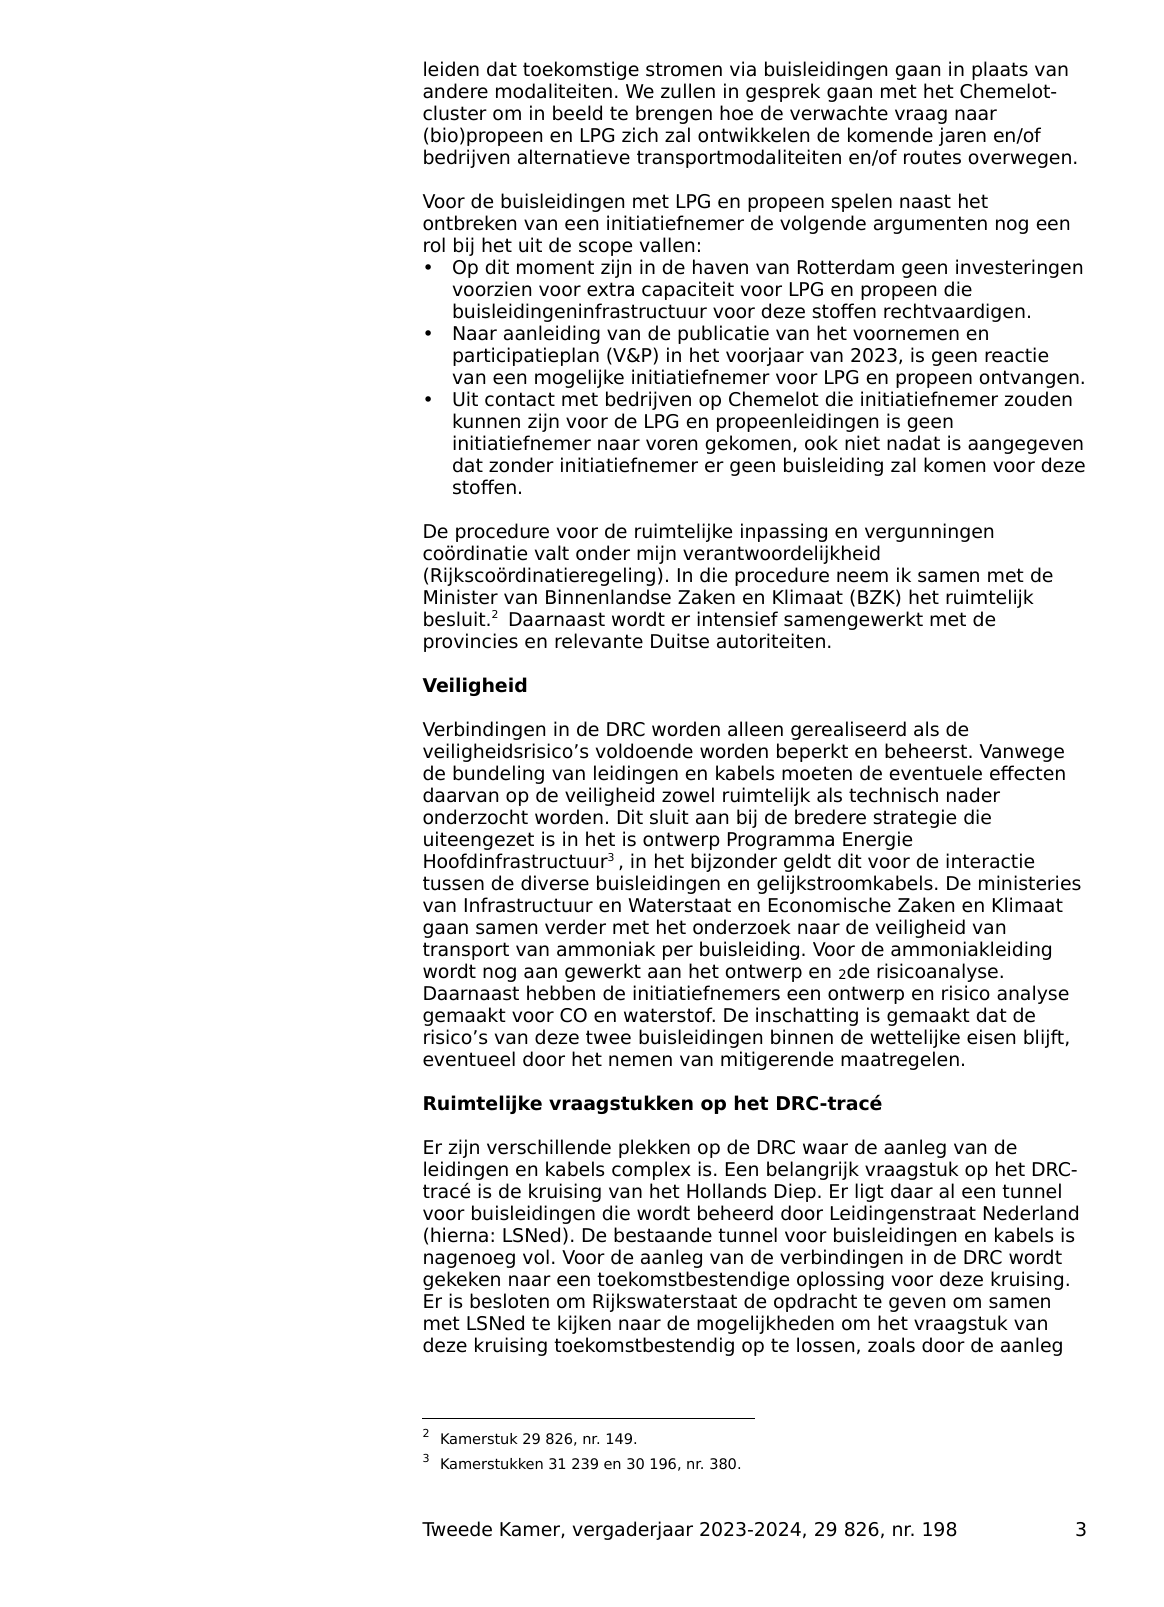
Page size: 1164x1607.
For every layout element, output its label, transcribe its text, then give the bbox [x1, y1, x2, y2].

text Er zijn verschillende plekken op de DRC waar de aanleg van de leidingen en kabels complex is. Een belangrijk vraagstuk op het DRC-tracé is de kruising van het Hollands Diep. Er ligt daar al een tunnel voor buisleidingen die wordt beheerd door Leidingenstraat Nederland (hierna: LSNed). De bestaande tunnel voor buisleidingen en kabels is nagenoeg vol. Voor de aanleg van de verbindingen in de DRC wordt gekeken naar een toekomstbestendige oplossing voor deze kruising. Er is besloten om Rijkswaterstaat de opdracht te geven om samen met LSNed te kijken naar de mogelijkheden om het vraagstuk van deze kruising toekomstbestendig op te lossen, zoals door de aanleg [422, 1137, 1087, 1357]
subtitle Ruimtelijke vraagstukken op het DRC-tracé [422, 1093, 1087, 1115]
text Voor de buisleidingen met LPG en propeen spelen naast het ontbreken van een initiatiefnemer de volgende argumenten nog een rol bij het uit de scope vallen: [422, 191, 1087, 257]
text Kamerstukken 31 239 en 30 196, nr. 380. [422, 1452, 1087, 1474]
text • Uit contact met bedrijven op Chemelot die initiatiefnemer zouden kunnen zijn voor de LPG en propeenleidingen is geen initiatiefnemer naar voren gekomen, ook niet nadat is aangegeven dat zonder initiatiefnemer er geen buisleiding zal komen voor deze stoffen. [422, 389, 1087, 499]
subtitle Veiligheid [422, 675, 1087, 697]
text De procedure voor de ruimtelijke inpassing en vergunningen coördinatie valt onder mijn verantwoordelijkheid (Rijkscoördinatieregeling). In die procedure neem ik samen met de Minister van Binnenlandse Zaken en Klimaat (BZK) het ruimtelijk besluit. Daarnaast wordt er intensief samengewerkt met de provincies en relevante Duitse autoriteiten. [422, 521, 1087, 653]
text • Op dit moment zijn in de haven van Rotterdam geen investeringen voorzien voor extra capaciteit voor LPG en propeen die buisleidingeninfrastructuur voor deze stoffen rechtvaardigen. [422, 257, 1087, 323]
text leiden dat toekomstige stromen via buisleidingen gaan in plaats van andere modaliteiten. We zullen in gesprek gaan met het Chemelot-cluster om in beeld te brengen hoe de verwachte vraag naar (bio)propeen en LPG zich zal ontwikkelen de komende jaren en/of bedrijven alternatieve transportmodaliteiten en/of routes overwegen. [422, 59, 1087, 169]
text • Naar aanleiding van de publicatie van het voornemen en participatieplan (V&P) in het voorjaar van 2023, is geen reactie van een mogelijke initiatiefnemer voor LPG en propeen ontvangen. [422, 323, 1087, 389]
text Verbindingen in de DRC worden alleen gerealiseerd als de veiligheidsrisico’s voldoende worden beperkt en beheerst. Vanwege de bundeling van leidingen en kabels moeten de eventuele effecten daarvan op de veiligheid zowel ruimtelijk als technisch nader onderzocht worden. Dit sluit aan bij de bredere strategie die uiteengezet is in het is ontwerp Programma Energie Hoofdinfrastructuur, in het bijzonder geldt dit voor de interactie tussen de diverse buisleidingen en gelijkstroomkabels. De ministeries van Infrastructuur en Waterstaat en Economische Zaken en Klimaat gaan samen verder met het onderzoek naar de veiligheid van transport van ammoniak per buisleiding. Voor de ammoniakleiding wordt nog aan gewerkt aan het ontwerp en 2de risicoanalyse. Daarnaast hebben de initiatiefnemers een ontwerp en risico analyse gemaakt voor CO en waterstof. De inschatting is gemaakt dat de risico’s van deze twee buisleidingen binnen de wettelijke eisen blijft, eventueel door het nemen van mitigerende maatregelen. [422, 719, 1087, 1071]
text Kamerstuk 29 826, nr. 149. [422, 1427, 1087, 1449]
